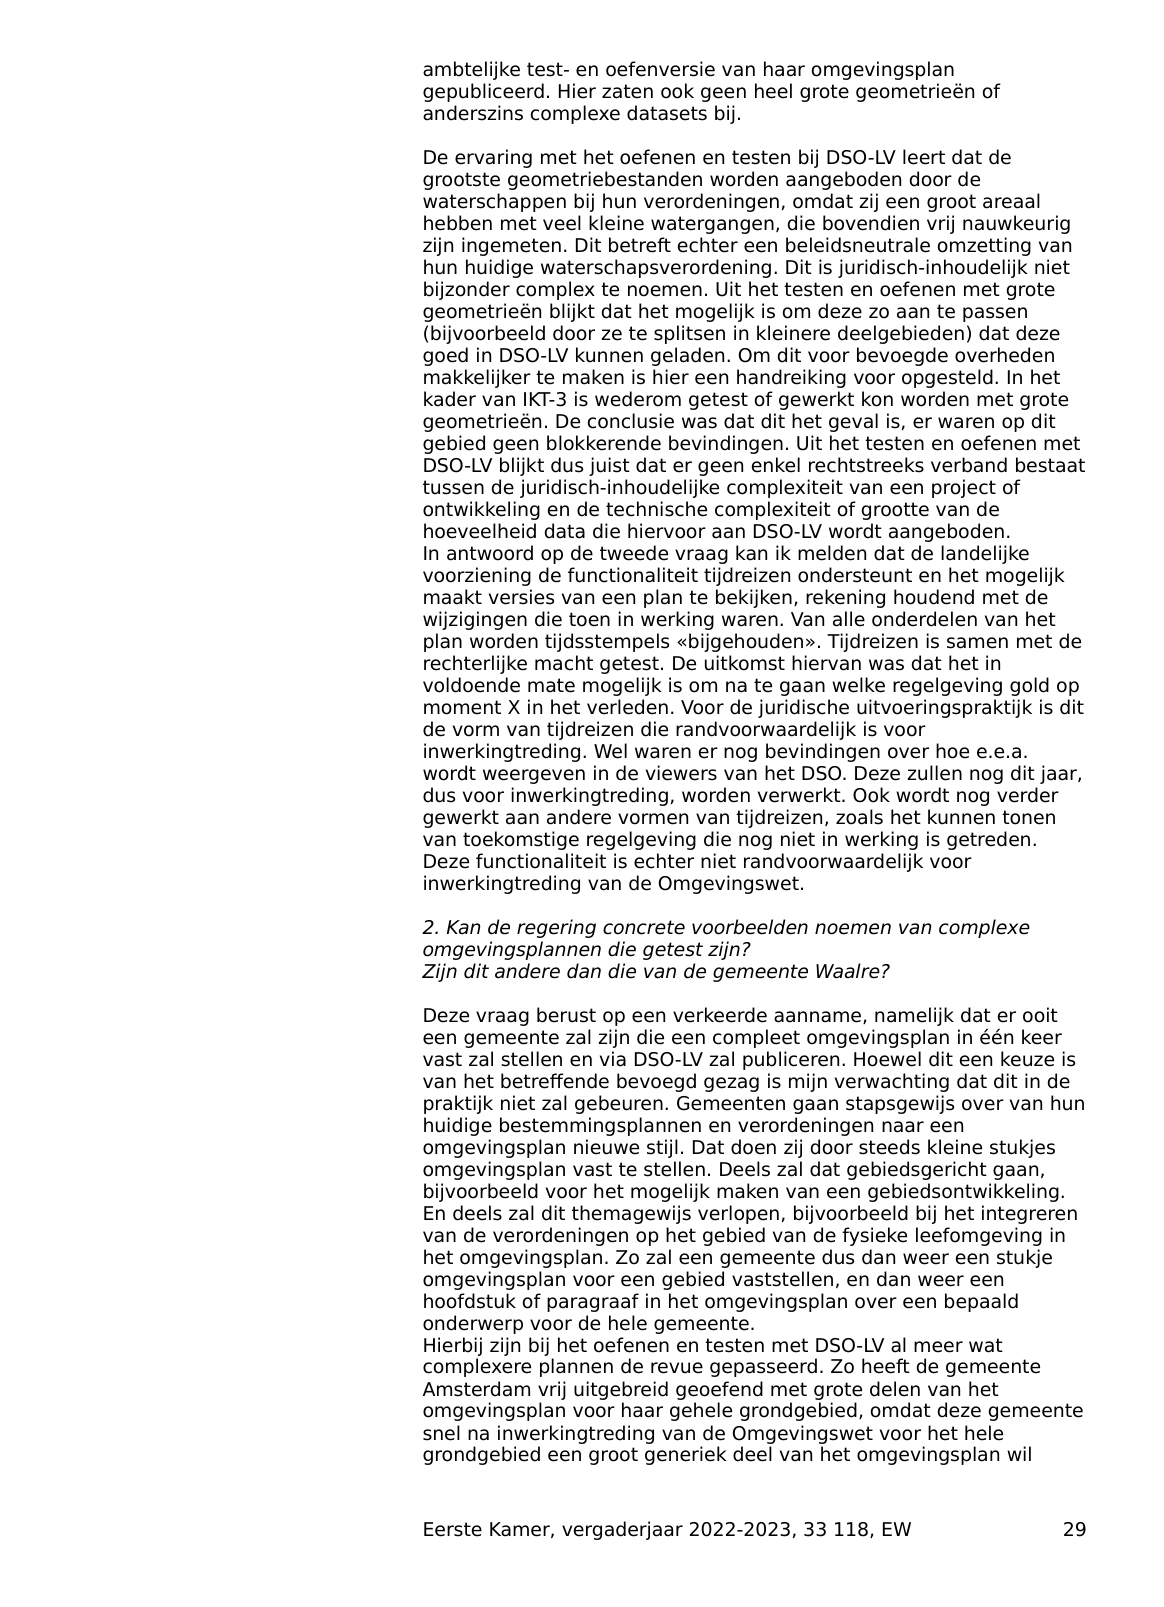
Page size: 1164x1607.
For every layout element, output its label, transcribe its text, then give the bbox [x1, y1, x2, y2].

text De ervaring met het oefenen en testen bij DSO-LV leert dat de grootste geometriebestanden worden aangeboden door de waterschappen bij hun verordeningen, omdat zij een groot areaal hebben met veel kleine watergangen, die bovendien vrij nauwkeurig zijn ingemeten. Dit betreft echter een beleidsneutrale omzetting van hun huidige waterschapsverordening. Dit is juridisch-inhoudelijk niet bijzonder complex te noemen. Uit het testen en oefenen met grote geometrieën blijkt dat het mogelijk is om deze zo aan te passen (bijvoorbeeld door ze te splitsen in kleinere deelgebieden) dat deze goed in DSO-LV kunnen geladen. Om dit voor bevoegde overheden makkelijker te maken is hier een handreiking voor opgesteld. In het kader van IKT-3 is wederom getest of gewerkt kon worden met grote geometrieën. De conclusie was dat dit het geval is, er waren op dit gebied geen blokkerende bevindingen. Uit het testen en oefenen met DSO-LV blijkt dus juist dat er geen enkel rechtstreeks verband bestaat tussen de juridisch-inhoudelijke complexiteit van een project of ontwikkeling en de technische complexiteit of grootte van de hoeveelheid data die hiervoor aan DSO-LV wordt aangeboden. [422, 147, 1087, 543]
text Zijn dit andere dan die van de gemeente Waalre? [422, 961, 1087, 983]
text Hierbij zijn bij het oefenen en testen met DSO-LV al meer wat complexere plannen de revue gepasseerd. Zo heeft de gemeente Amsterdam vrij uitgebreid geoefend met grote delen van het omgevingsplan voor haar gehele grondgebied, omdat deze gemeente snel na inwerkingtreding van de Omgevingswet voor het hele grondgebied een groot generiek deel van het omgevingsplan wil [422, 1334, 1087, 1466]
text Deze vraag berust op een verkeerde aanname, namelijk dat er ooit een gemeente zal zijn die een compleet omgevingsplan in één keer vast zal stellen en via DSO-LV zal publiceren. Hoewel dit een keuze is van het betreffende bevoegd gezag is mijn verwachting dat dit in de praktijk niet zal gebeuren. Gemeenten gaan stapsgewijs over van hun huidige bestemmingsplannen en verordeningen naar een omgevingsplan nieuwe stijl. Dat doen zij door steeds kleine stukjes omgevingsplan vast te stellen. Deels zal dat gebiedsgericht gaan, bijvoorbeeld voor het mogelijk maken van een gebiedsontwikkeling. En deels zal dit themagewijs verlopen, bijvoorbeeld bij het integreren van de verordeningen op het gebied van de fysieke leefomgeving in het omgevingsplan. Zo zal een gemeente dus dan weer een stukje omgevingsplan voor een gebied vaststellen, en dan weer een hoofdstuk of paragraaf in het omgevingsplan over een bepaald onderwerp voor de hele gemeente. [422, 1005, 1087, 1334]
text ambtelijke test- en oefenversie van haar omgevingsplan gepubliceerd. Hier zaten ook geen heel grote geometrieën of anderszins complexe datasets bij. [422, 59, 1087, 125]
text 2. Kan de regering concrete voorbeelden noemen van complexe omgevingsplannen die getest zijn? [422, 917, 1087, 961]
text In antwoord op de tweede vraag kan ik melden dat de landelijke voorziening de functionaliteit tijdreizen ondersteunt en het mogelijk maakt versies van een plan te bekijken, rekening houdend met de wijzigingen die toen in werking waren. Van alle onderdelen van het plan worden tijdsstempels «bijgehouden». Tijdreizen is samen met de rechterlijke macht getest. De uitkomst hiervan was dat het in voldoende mate mogelijk is om na te gaan welke regelgeving gold op moment X in het verleden. Voor de juridische uitvoeringspraktijk is dit de vorm van tijdreizen die randvoorwaardelijk is voor inwerkingtreding. Wel waren er nog bevindingen over hoe e.e.a. wordt weergeven in de viewers van het DSO. Deze zullen nog dit jaar, dus voor inwerkingtreding, worden verwerkt. Ook wordt nog verder gewerkt aan andere vormen van tijdreizen, zoals het kunnen tonen van toekomstige regelgeving die nog niet in werking is getreden. Deze functionaliteit is echter niet randvoorwaardelijk voor inwerkingtreding van de Omgevingswet. [422, 543, 1087, 894]
